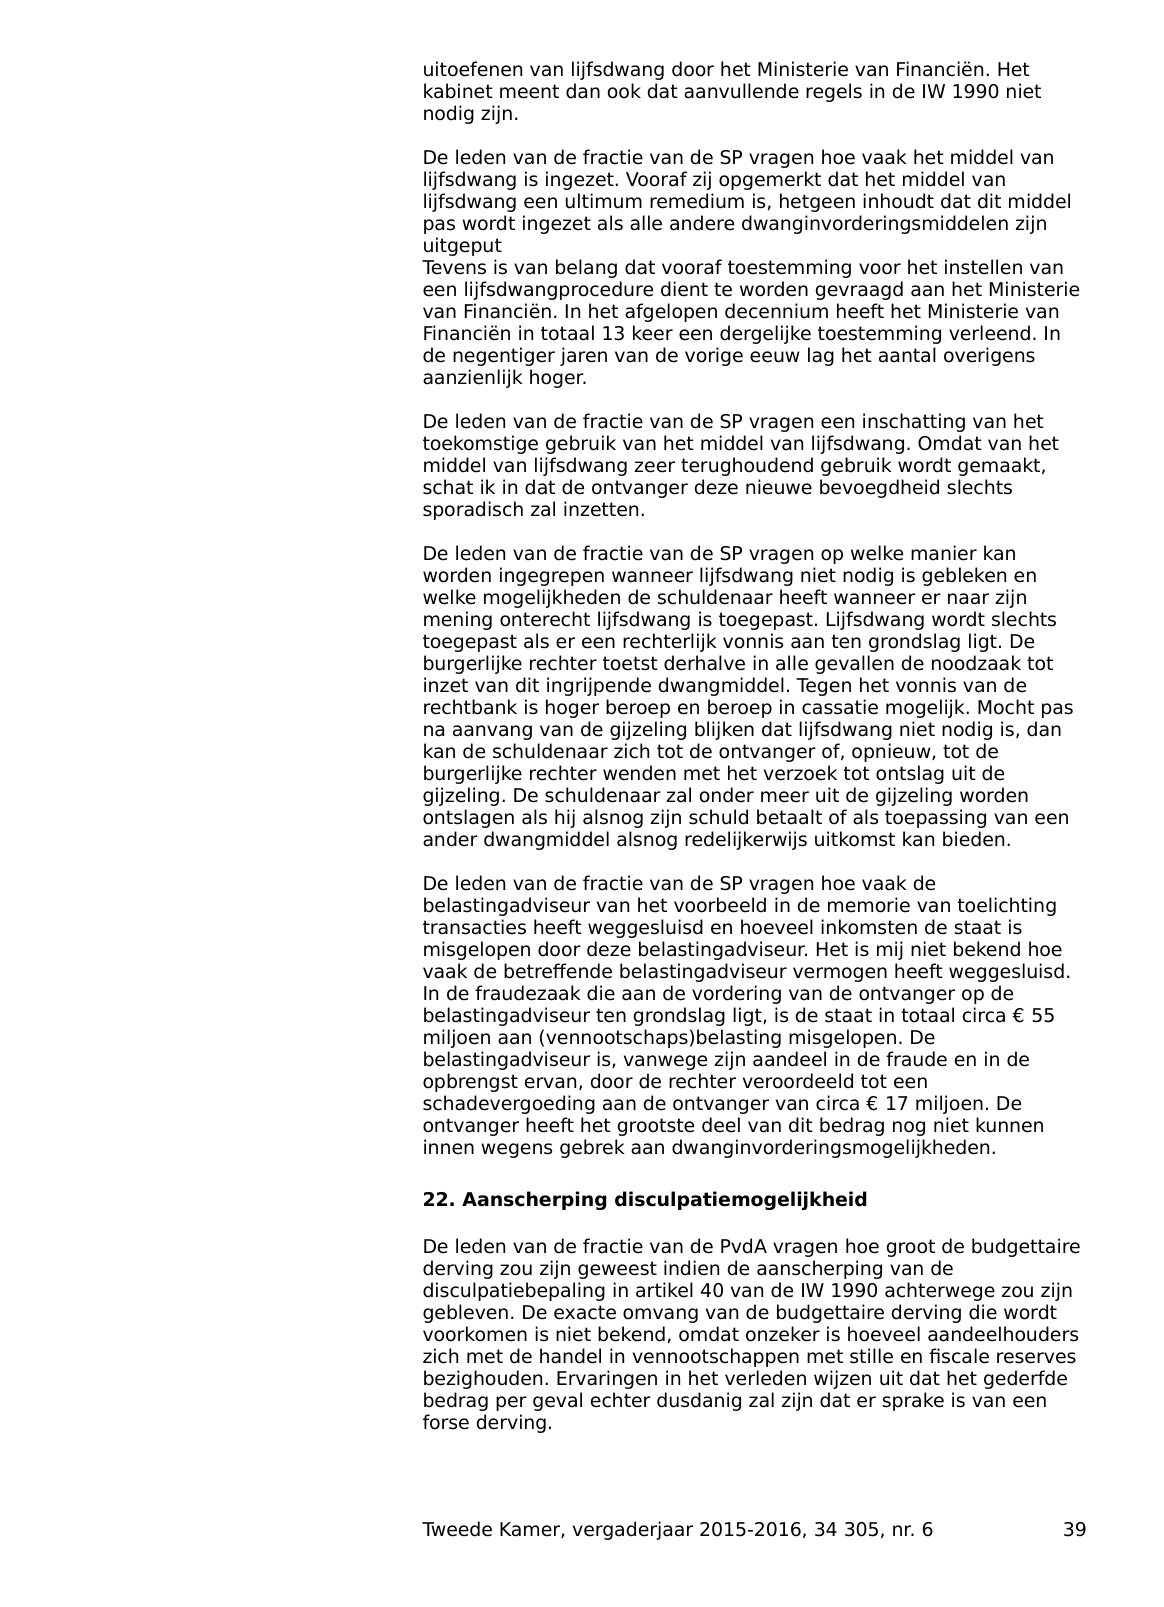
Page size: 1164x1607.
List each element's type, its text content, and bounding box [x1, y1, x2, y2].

text De leden van de fractie van de SP vragen hoe vaak de belastingadviseur van het voorbeeld in de memorie van toelichting transacties heeft weggesluisd en hoeveel inkomsten de staat is misgelopen door deze belastingadviseur. Het is mij niet bekend hoe vaak de betreffende belastingadviseur vermogen heeft weggesluisd. In de fraudezaak die aan de vordering van de ontvanger op de belastingadviseur ten grondslag ligt, is de staat in totaal circa € 55 miljoen aan (vennootschaps)belasting misgelopen. De belastingadviseur is, vanwege zijn aandeel in de fraude en in de opbrengst ervan, door de rechter veroordeeld tot een schadevergoeding aan de ontvanger van circa € 17 miljoen. De ontvanger heeft het grootste deel van dit bedrag nog niet kunnen innen wegens gebrek aan dwanginvorderingsmogelijkheden. [422, 873, 1087, 1159]
text De leden van de fractie van de SP vragen op welke manier kan worden ingegrepen wanneer lijfsdwang niet nodig is gebleken en welke mogelijkheden de schuldenaar heeft wanneer er naar zijn mening onterecht lijfsdwang is toegepast. Lijfsdwang wordt slechts toegepast als er een rechterlijk vonnis aan ten grondslag ligt. De burgerlijke rechter toetst derhalve in alle gevallen de noodzaak tot inzet van dit ingrijpende dwangmiddel. Tegen het vonnis van de rechtbank is hoger beroep en beroep in cassatie mogelijk. Mocht pas na aanvang van de gijzeling blijken dat lijfsdwang niet nodig is, dan kan de schuldenaar zich tot de ontvanger of, opnieuw, tot de burgerlijke rechter wenden met het verzoek tot ontslag uit de gijzeling. De schuldenaar zal onder meer uit de gijzeling worden ontslagen als hij alsnog zijn schuld betaalt of als toepassing van een ander dwangmiddel alsnog redelijkerwijs uitkomst kan bieden. [422, 543, 1087, 851]
text De leden van de fractie van de PvdA vragen hoe groot de budgettaire derving zou zijn geweest indien de aanscherping van de disculpatiebepaling in artikel 40 van de IW 1990 achterwege zou zijn gebleven. De exacte omvang van de budgettaire derving die wordt voorkomen is niet bekend, omdat onzeker is hoeveel aandeelhouders zich met de handel in vennootschappen met stille en fiscale reserves bezighouden. Ervaringen in het verleden wijzen uit dat het gederfde bedrag per geval echter dusdanig zal zijn dat er sprake is van een forse derving. [422, 1236, 1087, 1434]
text Tevens is van belang dat vooraf toestemming voor het instellen van een lijfsdwangprocedure dient te worden gevraagd aan het Ministerie van Financiën. In het afgelopen decennium heeft het Ministerie van Financiën in totaal 13 keer een dergelijke toestemming verleend. In de negentiger jaren van de vorige eeuw lag het aantal overigens aanzienlijk hoger. [422, 257, 1087, 389]
text De leden van de fractie van de SP vragen een inschatting van het toekomstige gebruik van het middel van lijfsdwang. Omdat van het middel van lijfsdwang zeer terughoudend gebruik wordt gemaakt, schat ik in dat de ontvanger deze nieuwe bevoegdheid slechts sporadisch zal inzetten. [422, 411, 1087, 521]
subtitle 22. Aanscherping disculpatiemogelijkheid [422, 1189, 1087, 1211]
text De leden van de fractie van de SP vragen hoe vaak het middel van lijfsdwang is ingezet. Vooraf zij opgemerkt dat het middel van lijfsdwang een ultimum remedium is, hetgeen inhoudt dat dit middel pas wordt ingezet als alle andere dwanginvorderingsmiddelen zijn uitgeput [422, 147, 1087, 257]
text uitoefenen van lijfsdwang door het Ministerie van Financiën. Het kabinet meent dan ook dat aanvullende regels in de IW 1990 niet nodig zijn. [422, 59, 1087, 125]
